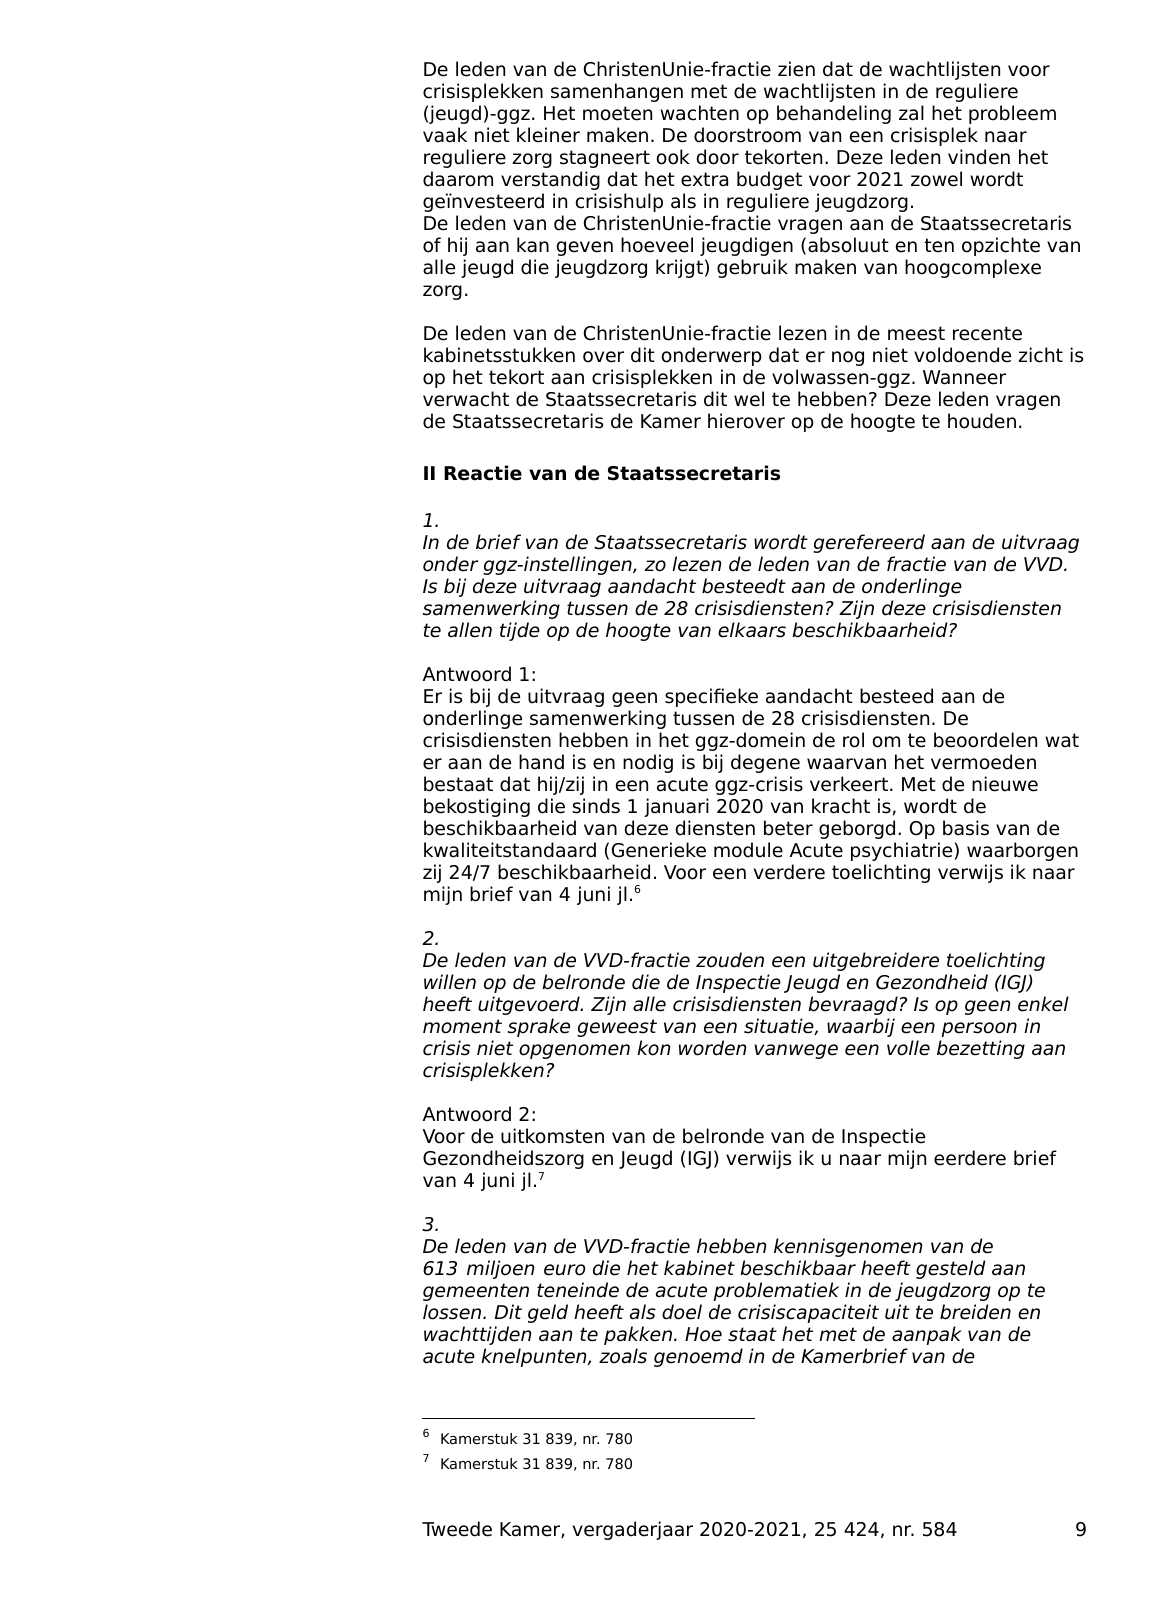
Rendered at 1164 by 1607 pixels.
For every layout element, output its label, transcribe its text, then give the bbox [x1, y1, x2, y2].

text De leden van de VVD-fractie hebben kennisgenomen van de 613 miljoen euro die het kabinet beschikbaar heeft gesteld aan gemeenten teneinde de acute problematiek in de jeugdzorg op te lossen. Dit geld heeft als doel de crisiscapaciteit uit te breiden en wachttijden aan te pakken. Hoe staat het met de aanpak van de acute knelpunten, zoals genoemd in de Kamerbrief van de [422, 1236, 1087, 1368]
text Kamerstuk 31 839, nr. 780 [422, 1427, 1087, 1449]
text De leden van de ChristenUnie-fractie lezen in de meest recente kabinetsstukken over dit onderwerp dat er nog niet voldoende zicht is op het tekort aan crisisplekken in de volwassen-ggz. Wanneer verwacht de Staatssecretaris dit wel te hebben? Deze leden vragen de Staatssecretaris de Kamer hierover op de hoogte te houden. [422, 323, 1087, 433]
text Antwoord 1: [422, 664, 1087, 686]
text De leden van de ChristenUnie-fractie zien dat de wachtlijsten voor crisisplekken samenhangen met de wachtlijsten in de reguliere (jeugd)-ggz. Het moeten wachten op behandeling zal het probleem vaak niet kleiner maken. De doorstroom van een crisisplek naar reguliere zorg stagneert ook door tekorten. Deze leden vinden het daarom verstandig dat het extra budget voor 2021 zowel wordt geïnvesteerd in crisishulp als in reguliere jeugdzorg. [422, 59, 1087, 213]
text 2. [422, 928, 1087, 950]
subtitle II Reactie van de Staatssecretaris [422, 463, 1087, 485]
text In de brief van de Staatssecretaris wordt gerefereerd aan de uitvraag onder ggz-instellingen, zo lezen de leden van de fractie van de VVD. Is bij deze uitvraag aandacht besteedt aan de onderlinge samenwerking tussen de 28 crisisdiensten? Zijn deze crisisdiensten te allen tijde op de hoogte van elkaars beschikbaarheid? [422, 532, 1087, 642]
text Antwoord 2: [422, 1104, 1087, 1126]
text De leden van de VVD-fractie zouden een uitgebreidere toelichting willen op de belronde die de Inspectie Jeugd en Gezondheid (IGJ) heeft uitgevoerd. Zijn alle crisisdiensten bevraagd? Is op geen enkel moment sprake geweest van een situatie, waarbij een persoon in crisis niet opgenomen kon worden vanwege een volle bezetting aan crisisplekken? [422, 950, 1087, 1082]
text 1. [422, 510, 1087, 532]
text Kamerstuk 31 839, nr. 780 [422, 1452, 1087, 1474]
text 3. [422, 1214, 1087, 1236]
text De leden van de ChristenUnie-fractie vragen aan de Staatssecretaris of hij aan kan geven hoeveel jeugdigen (absoluut en ten opzichte van alle jeugd die jeugdzorg krijgt) gebruik maken van hoogcomplexe zorg. [422, 213, 1087, 301]
text Voor de uitkomsten van de belronde van de Inspectie Gezondheidszorg en Jeugd (IGJ) verwijs ik u naar mijn eerdere brief van 4 juni jl. [422, 1126, 1087, 1192]
text Er is bij de uitvraag geen specifieke aandacht besteed aan de onderlinge samenwerking tussen de 28 crisisdiensten. De crisisdiensten hebben in het ggz-domein de rol om te beoordelen wat er aan de hand is en nodig is bij degene waarvan het vermoeden bestaat dat hij/zij in een acute ggz-crisis verkeert. Met de nieuwe bekostiging die sinds 1 januari 2020 van kracht is, wordt de beschikbaarheid van deze diensten beter geborgd. Op basis van de kwaliteitstandaard (Generieke module Acute psychiatrie) waarborgen zij 24/7 beschikbaarheid. Voor een verdere toelichting verwijs ik naar mijn brief van 4 juni jl. [422, 686, 1087, 906]
